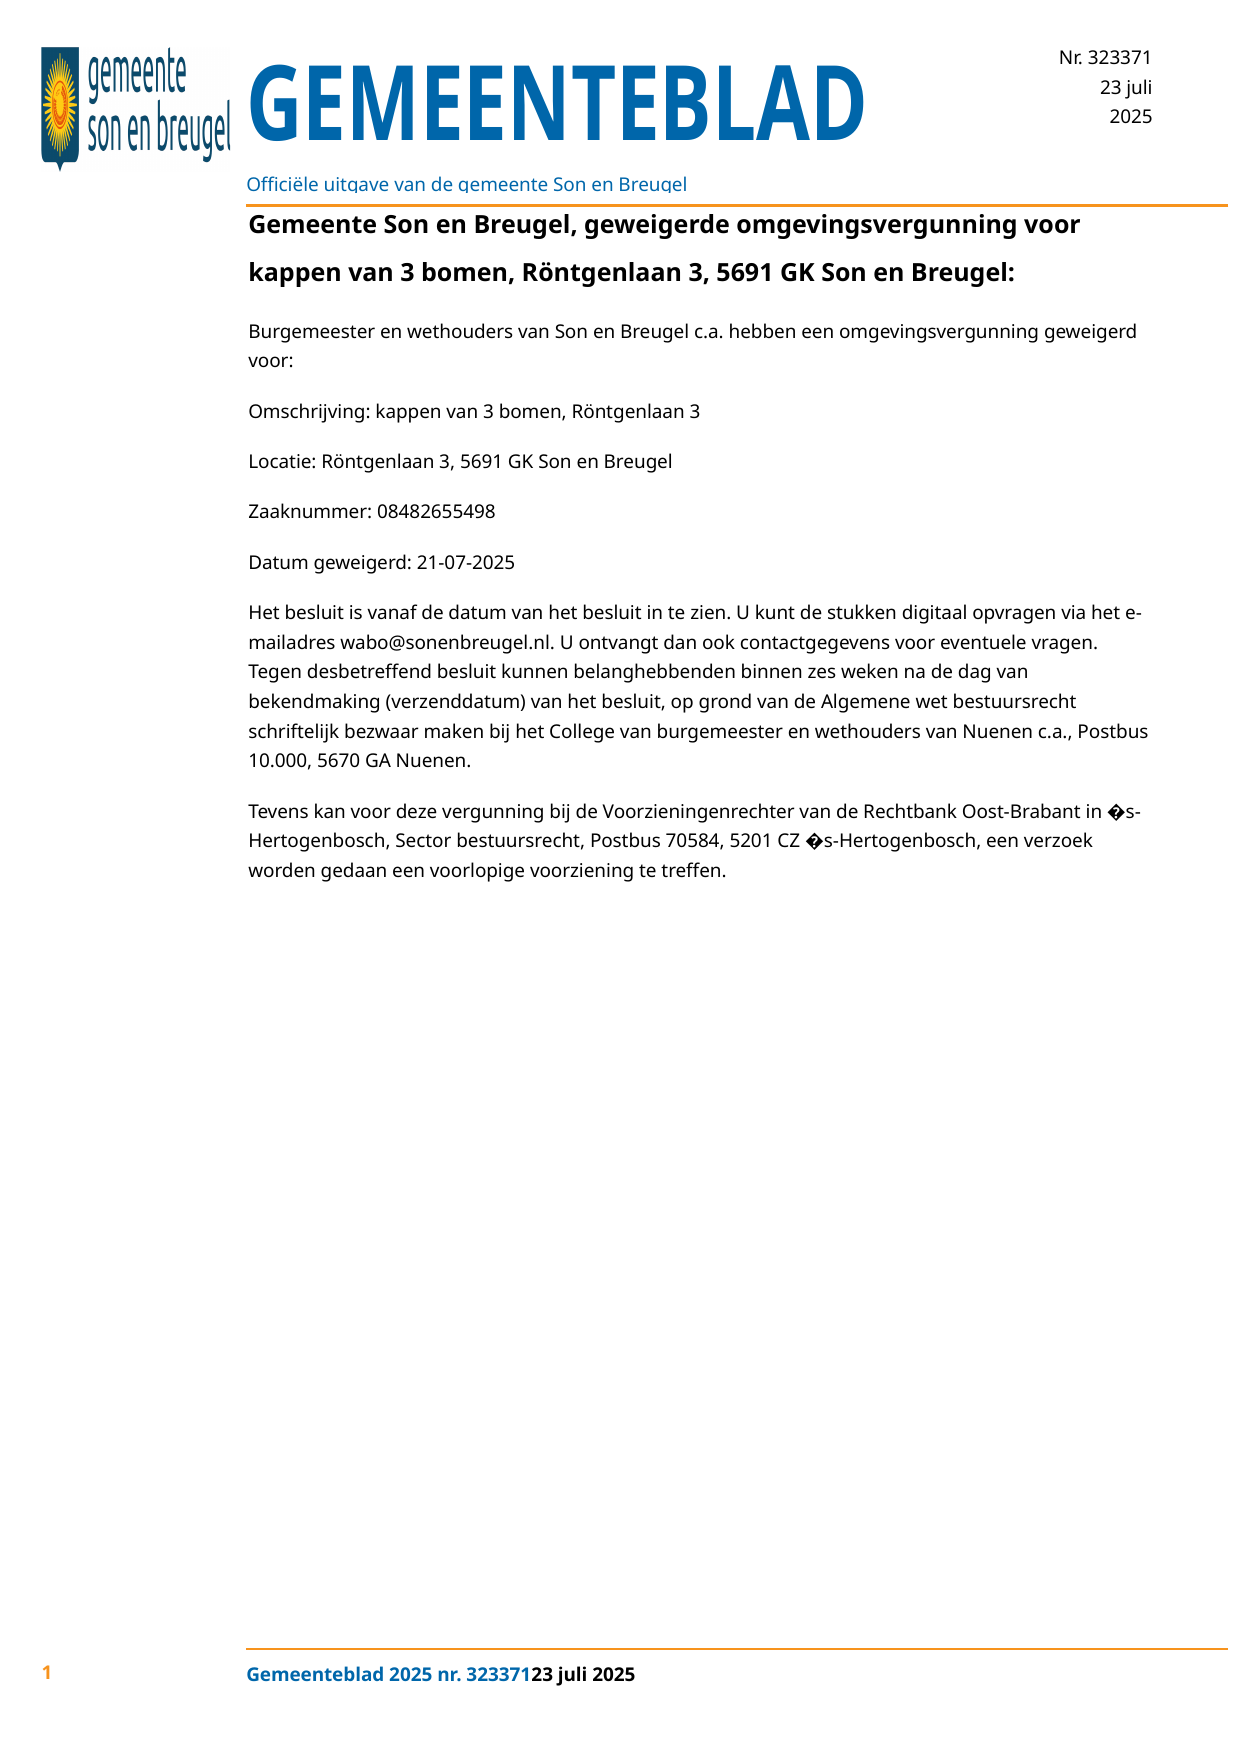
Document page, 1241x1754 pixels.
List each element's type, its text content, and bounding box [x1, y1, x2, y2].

text Gemeente Son en Breugel, geweigerde omgevingsvergunning voor kappen van 3 bomen, Röntgenlaan 3, 5691 GK Son en Breugel: [248, 207, 1152, 288]
text Het besluit is vanaf de datum van het besluit in te zien. U kunt de stukken digitaal opvragen via het e-mailadres wabo@sonenbreugel.nl. U ontvangt dan ook contactgegevens voor eventuele vragen. Tegen desbetreffend besluit kunnen belanghebbenden binnen zes weken na de dag van bekendmaking (verzenddatum) van het besluit, op grond van de Algemene wet bestuursrecht schriftelijk bezwaar maken bij het College van burgemeester en wethouders van Nuenen c.a., Postbus 10.000, 5670 GA Nuenen. [248, 599, 1152, 773]
text Locatie: Röntgenlaan 3, 5691 GK Son en Breugel [248, 448, 1152, 474]
picture [41, 47, 231, 172]
text Zaaknummer: 08482655498 [248, 499, 1152, 524]
text Omschrijving: kappen van 3 bomen, Röntgenlaan 3 [248, 398, 1152, 424]
text Burgemeester en wethouders van Son en Breugel c.a. hebben een omgevingsvergunning geweigerd voor: [248, 318, 1152, 373]
text Tevens kan voor deze vergunning bij de Voorzieningenrechter van de Rechtbank Oost-Brabant in �s-Hertogenbosch, Sector bestuursrecht, Postbus 70584, 5201 CZ �s-Hertogenbosch, een verzoek worden gedaan een voorlopige voorziening te treffen. [248, 798, 1152, 883]
text Datum geweigerd: 21-07-2025 [248, 549, 1152, 575]
